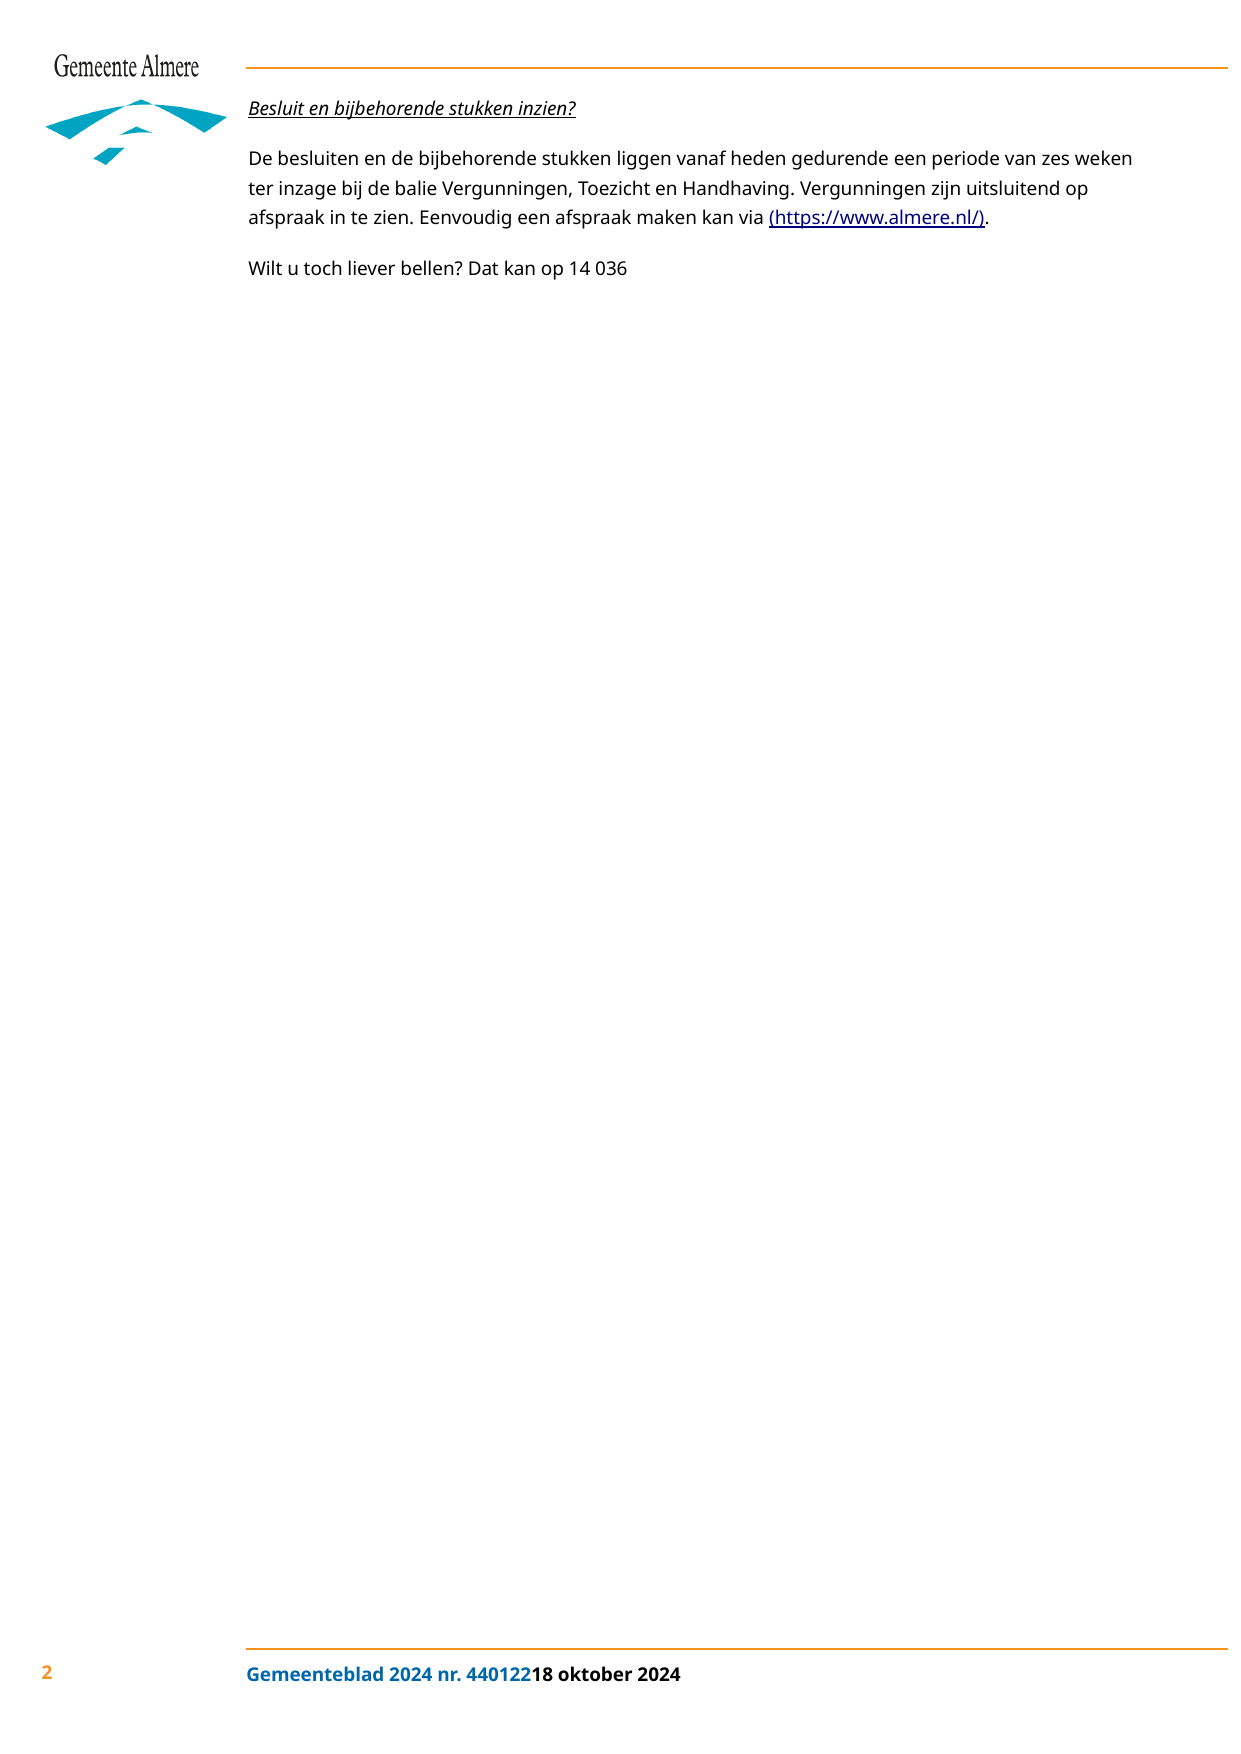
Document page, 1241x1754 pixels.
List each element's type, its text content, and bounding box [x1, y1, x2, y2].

text Besluit en bijbehorende stukken inzien? [248, 95, 1152, 121]
text Wilt u toch liever bellen? Dat kan op 14 036 [248, 255, 1152, 281]
picture [41, 47, 231, 172]
text De besluiten en de bijbehorende stukken liggen vanaf heden gedurende een periode van zes weken ter inzage bij de balie Vergunningen, Toezicht en Handhaving. Vergunningen zijn uitsluitend op afspraak in te zien. Eenvoudig een afspraak maken kan via (https://www.almere.nl/). [248, 145, 1152, 230]
